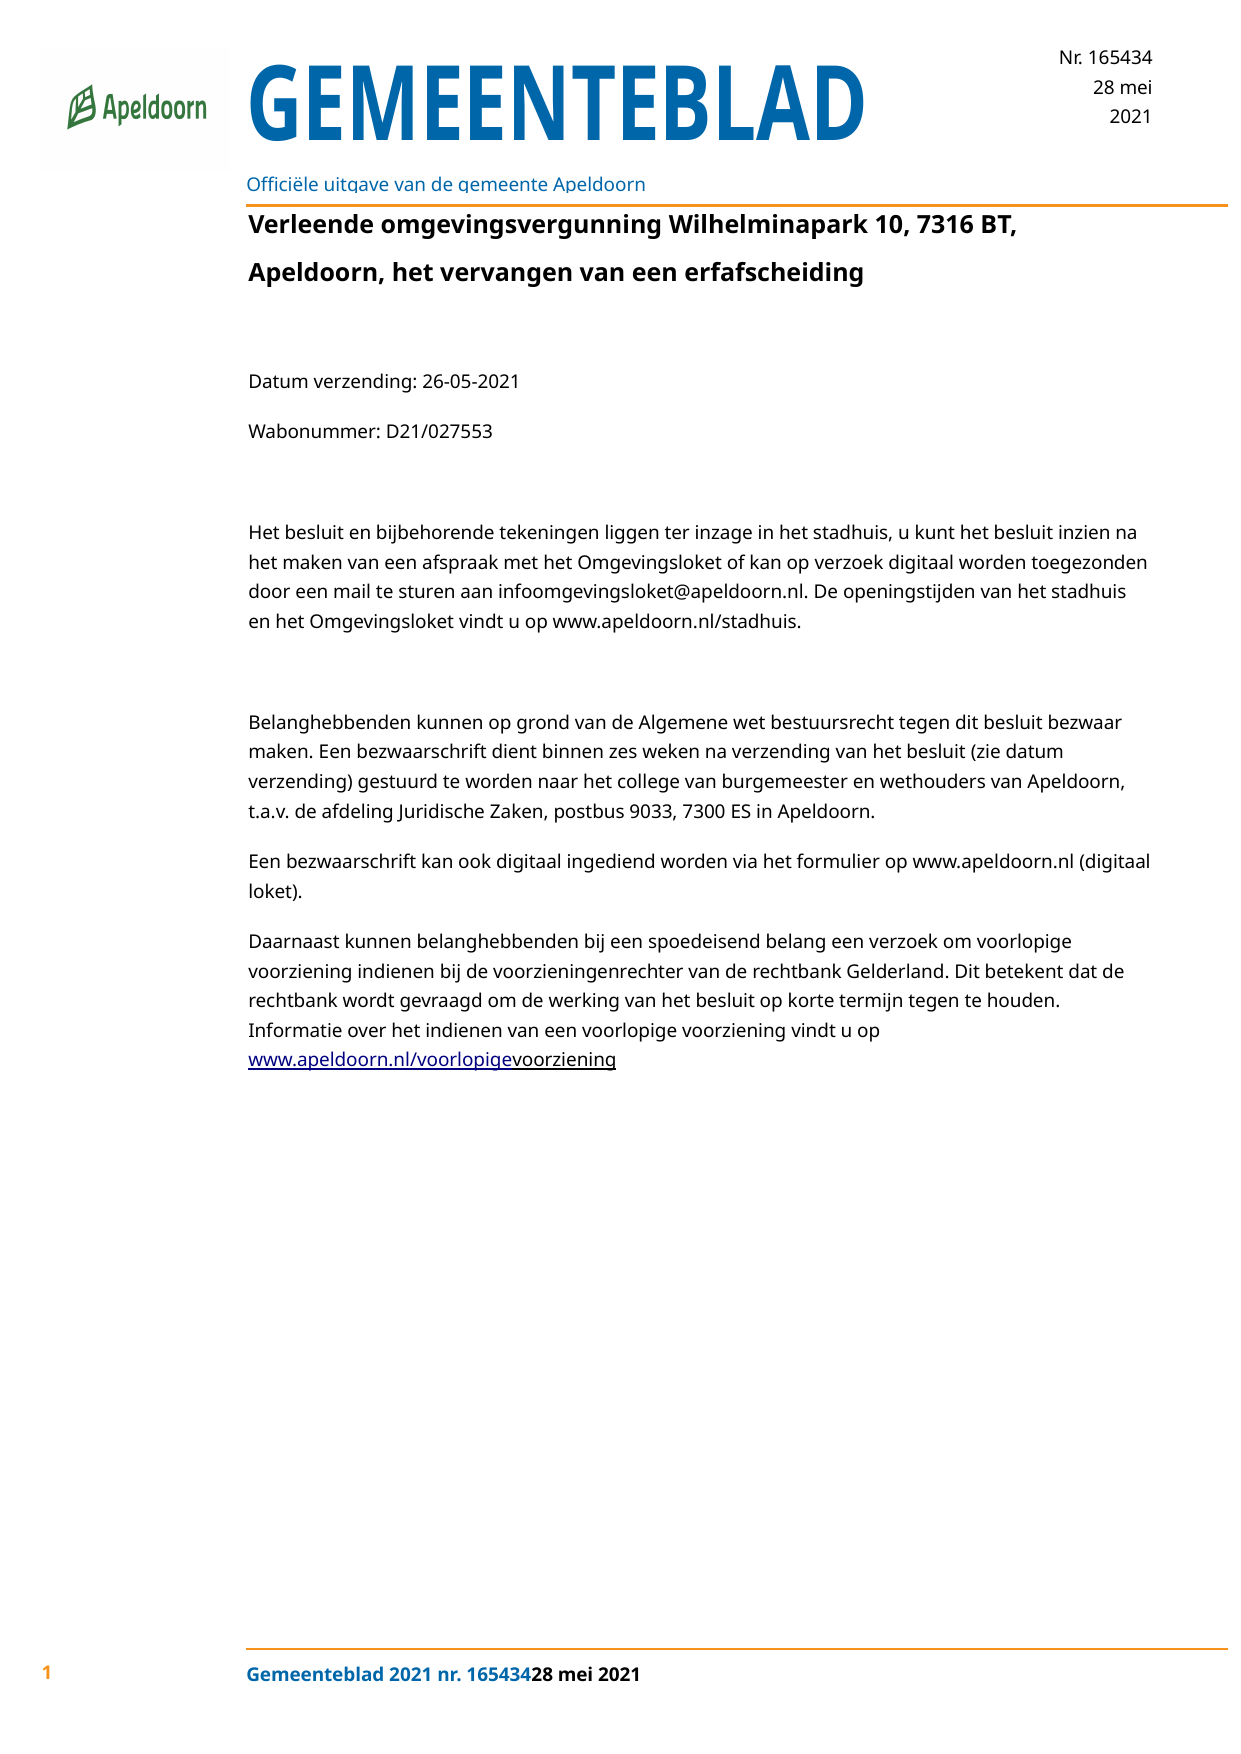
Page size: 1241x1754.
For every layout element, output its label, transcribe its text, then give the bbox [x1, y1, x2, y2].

text Wabonummer: D21/027553 [248, 419, 1152, 444]
text Verleende omgevingsvergunning Wilhelminapark 10, 7316 BT, Apeldoorn, het vervangen van een erfafscheiding [248, 207, 1152, 288]
text Datum verzending: 26-05-2021 [248, 368, 1152, 394]
text Een bezwaarschrift kan ook digitaal ingediend worden via het formulier op www.apeldoorn.nl (digitaal loket). [248, 848, 1152, 904]
text Daarnaast kunnen belanghebbenden bij een spoedeisend belang een verzoek om voorlopige voorziening indienen bij de voorzieningenrechter van de rechtbank Gelderland. Dit betekent dat de rechtbank wordt gevraagd om de werking van het besluit op korte termijn tegen te houden. Informatie over het indienen van een voorlopige voorziening vindt u op www.apeldoorn.nl/voorlopigevoorziening [248, 928, 1152, 1072]
text Belanghebbenden kunnen op grond van de Algemene wet bestuursrecht tegen dit besluit bezwaar maken. Een bezwaarschrift dient binnen zes weken na verzending van het besluit (zie datum verzending) gestuurd te worden naar het college van burgemeester en wethouders van Apeldoorn, t.a.v. de afdeling Juridische Zaken, postbus 9033, 7300 ES in Apeldoorn. [248, 709, 1152, 824]
text Het besluit en bijbehorende tekeningen liggen ter inzage in het stadhuis, u kunt het besluit inzien na het maken van een afspraak met het Omgevingsloket of kan op verzoek digitaal worden toegezonden door een mail te sturen aan infoomgevingsloket@apeldoorn.nl. De openingstijden van het stadhuis en het Omgevingsloket vindt u op www.apeldoorn.nl/stadhuis. [248, 519, 1152, 634]
picture [41, 47, 231, 172]
